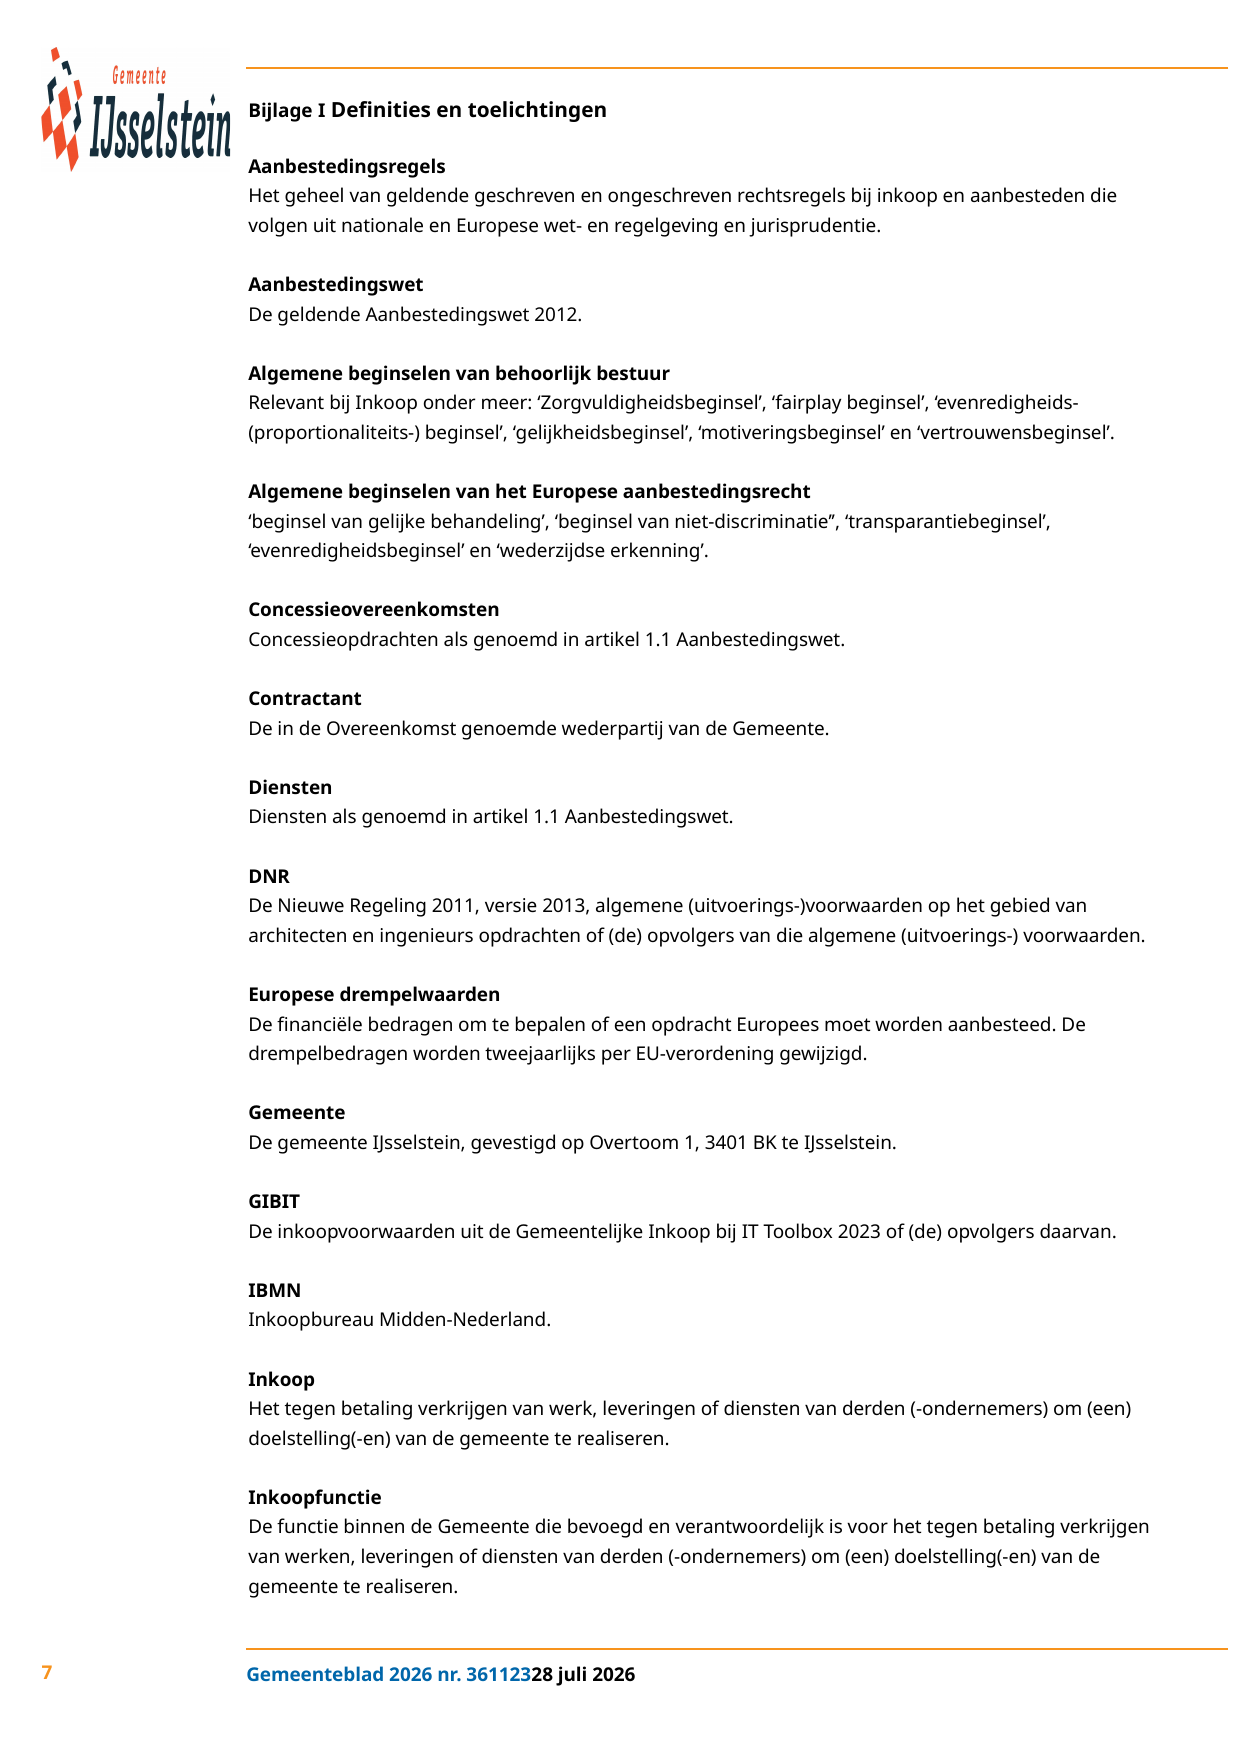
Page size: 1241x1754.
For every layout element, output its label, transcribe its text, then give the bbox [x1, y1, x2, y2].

text Diensten als genoemd in artikel 1.1 Aanbestedingswet. [248, 804, 1152, 829]
text Inkoop [248, 1366, 1152, 1392]
text Algemene beginselen van behoorlijk bestuur [248, 360, 1152, 386]
text De geldende Aanbestedingswet 2012. [248, 301, 1152, 327]
text Aanbestedingsregels [248, 153, 1152, 179]
text De inkoopvoorwaarden uit de Gemeentelijke Inkoop bij IT Toolbox 2023 of (de) opvolgers daarvan. [248, 1218, 1152, 1244]
text Concessieopdrachten als genoemd in artikel 1.1 Aanbestedingswet. [248, 626, 1152, 652]
text Inkoopbureau Midden-Nederland. [248, 1307, 1152, 1332]
text ‘beginsel van gelijke behandeling’, ‘beginsel van niet-discriminatie’’, ‘transparantiebeginsel’, ‘evenredigheidsbeginsel’ en ‘wederzijdse erkenning’. [248, 508, 1152, 563]
text DNR [248, 863, 1152, 889]
text GIBIT [248, 1188, 1152, 1214]
text De gemeente IJsselstein, gevestigd op Overtoom 1, 3401 BK te IJsselstein. [248, 1129, 1152, 1155]
text De functie binnen de Gemeente die bevoegd en verantwoordelijk is voor het tegen betaling verkrijgen van werken, leveringen of diensten van derden (-ondernemers) om (een) doelstelling(-en) van de gemeente te realiseren. [248, 1514, 1152, 1599]
text De Nieuwe Regeling 2011, versie 2013, algemene (uitvoerings-)voorwaarden op het gebied van architecten en ingenieurs opdrachten of (de) opvolgers van die algemene (uitvoerings-) voorwaarden. [248, 892, 1152, 948]
text De in de Overeenkomst genoemde wederpartij van de Gemeente. [248, 715, 1152, 741]
text Inkoopfunctie [248, 1484, 1152, 1510]
text Europese drempelwaarden [248, 981, 1152, 1007]
text IBMN [248, 1277, 1152, 1303]
text De financiële bedragen om te bepalen of een opdracht Europees moet worden aanbesteed. De drempelbedragen worden tweejaarlijks per EU-verordening gewijzigd. [248, 1011, 1152, 1066]
text Gemeente [248, 1099, 1152, 1125]
text Het tegen betaling verkrijgen van werk, leveringen of diensten van derden (-ondernemers) om (een) doelstelling(-en) van de gemeente te realiseren. [248, 1395, 1152, 1451]
text Contractant [248, 685, 1152, 711]
text Aanbestedingswet [248, 271, 1152, 297]
text Relevant bij Inkoop onder meer: ‘Zorgvuldigheidsbeginsel’, ‘fairplay beginsel’, ‘evenredigheids- (proportionaliteits-) beginsel’, ‘gelijkheidsbeginsel’, ‘motiveringsbeginsel’ en ‘vertrouwensbeginsel’. [248, 389, 1152, 445]
text Concessieovereenkomsten [248, 597, 1152, 622]
picture [41, 47, 231, 172]
text Het geheel van geldende geschreven en ongeschreven rechtsregels bij inkoop en aanbesteden die volgen uit nationale en Europese wet- en regelgeving en jurisprudentie. [248, 182, 1152, 238]
text Algemene beginselen van het Europese aanbestedingsrecht [248, 478, 1152, 504]
text Diensten [248, 774, 1152, 800]
text Bijlage I Definities en toelichtingen [248, 95, 1152, 123]
